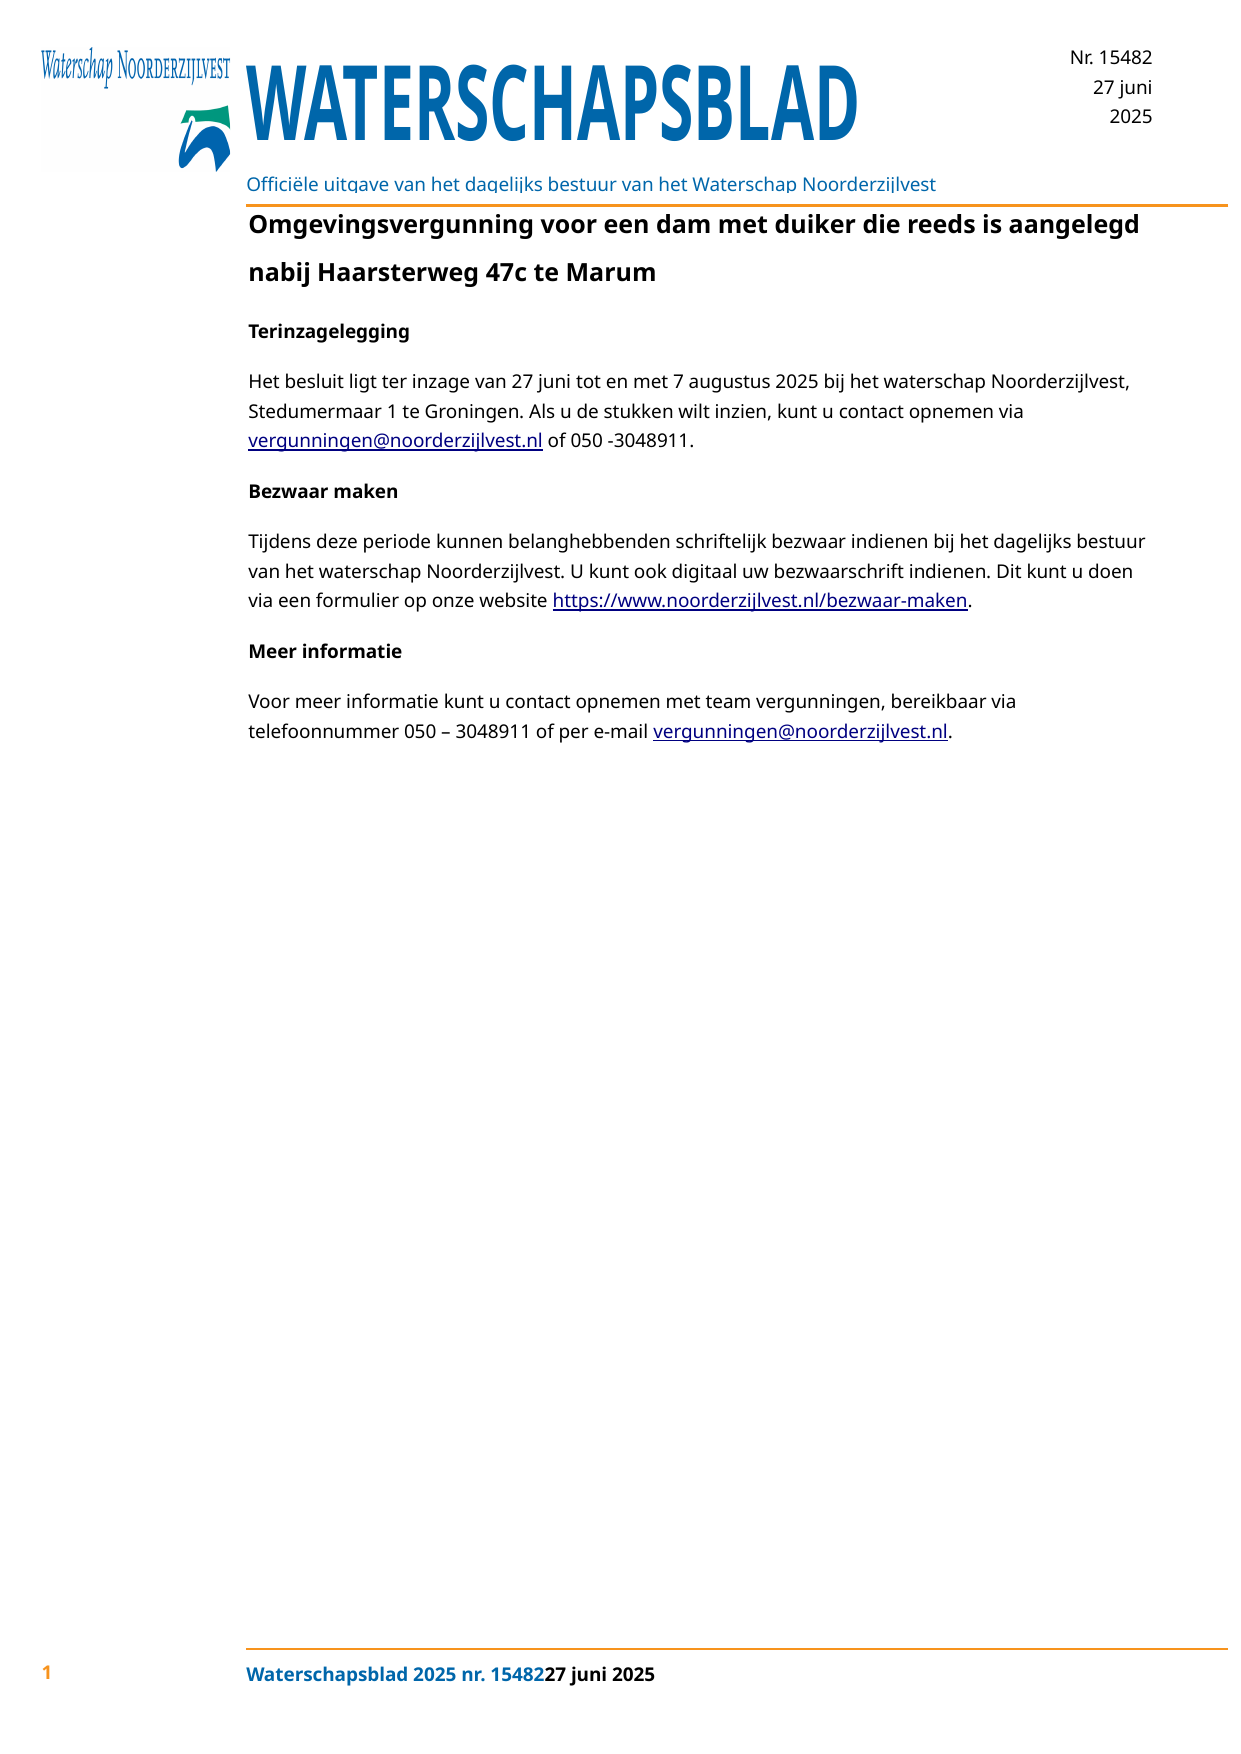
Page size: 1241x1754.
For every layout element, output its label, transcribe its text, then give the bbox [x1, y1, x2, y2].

text Bezwaar maken [248, 478, 1152, 504]
text Voor meer informatie kunt u contact opnemen met team vergunningen, bereikbaar via telefoonnummer 050 – 3048911 of per e-mail vergunningen@noorderzijlvest.nl. [248, 688, 1152, 744]
picture [41, 47, 231, 172]
text Het besluit ligt ter inzage van 27 juni tot en met 7 augustus 2025 bij het waterschap Noorderzijlvest, Stedumermaar 1 te Groningen. Als u de stukken wilt inzien, kunt u contact opnemen via vergunningen@noorderzijlvest.nl of 050 -3048911. [248, 368, 1152, 453]
text Tijdens deze periode kunnen belanghebbenden schriftelijk bezwaar indienen bij het dagelijks bestuur van het waterschap Noorderzijlvest. U kunt ook digitaal uw bezwaarschrift indienen. Dit kunt u doen via een formulier op onze website https://www.noorderzijlvest.nl/bezwaar-maken. [248, 528, 1152, 613]
text Omgevingsvergunning voor een dam met duiker die reeds is aangelegd nabij Haarsterweg 47c te Marum [248, 207, 1152, 288]
text Terinzagelegging [248, 318, 1152, 344]
text Meer informatie [248, 638, 1152, 664]
